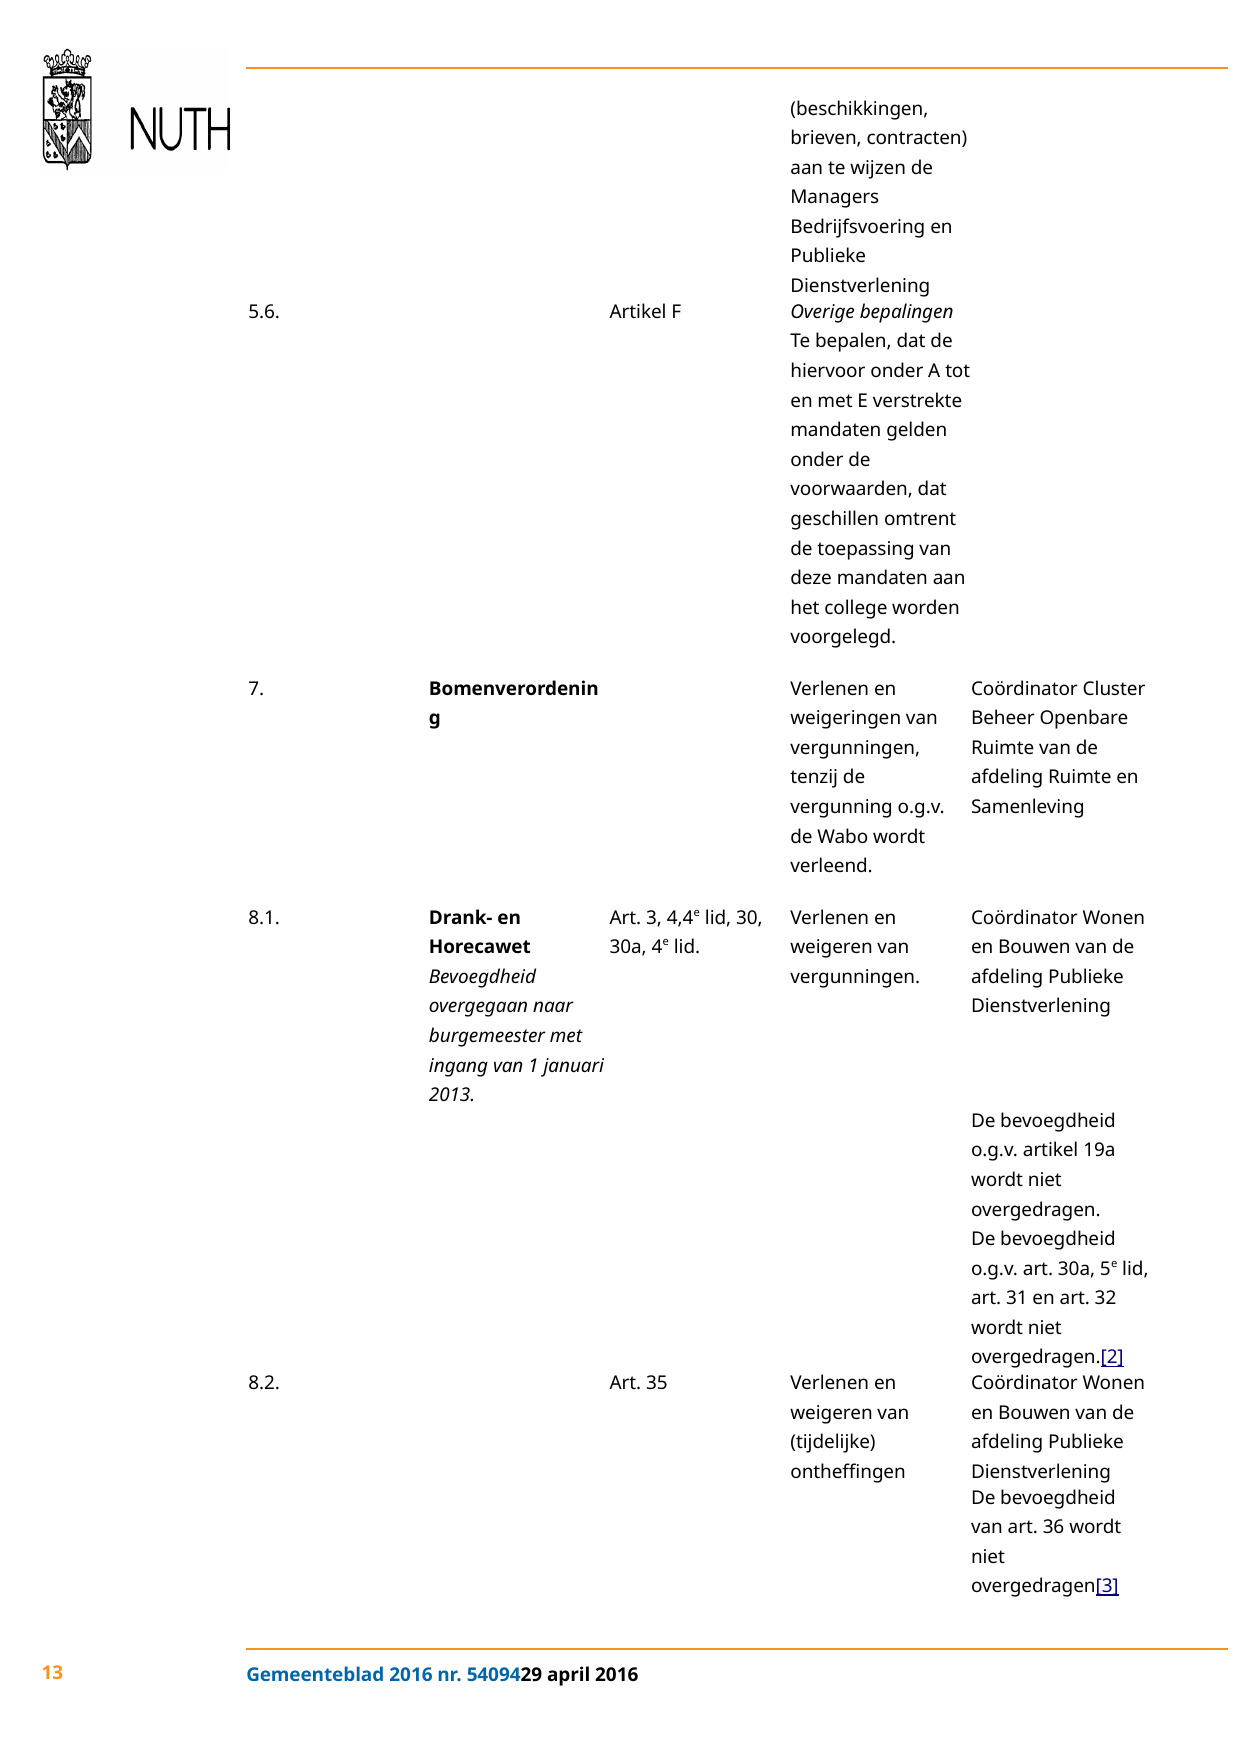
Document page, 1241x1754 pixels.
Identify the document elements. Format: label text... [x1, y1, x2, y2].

table_cell [790, 649, 971, 675]
table_cell [609, 1484, 790, 1598]
table_cell [248, 95, 429, 298]
table_cell [971, 649, 1152, 675]
table_cell Drank- en Horecawet Bevoegdheid overgegaan naar burgemeester met ingang van 1 januari 2013. [429, 904, 609, 1107]
table_cell [790, 1107, 971, 1369]
table_cell Coördinator Cluster Beheer Openbare Ruimte van de afdeling Ruimte en Samenleving [971, 675, 1152, 878]
table_cell Art. 35 [609, 1370, 790, 1484]
table_cell Verlenen en weigeren van vergunningen. [790, 904, 971, 1107]
table_cell [248, 1107, 429, 1369]
table_cell 7. [248, 675, 429, 878]
table_cell Verlenen en weigeren van (tijdelijke) ontheffingen [790, 1370, 971, 1484]
table_cell Overige bepalingen Te bepalen, dat de hiervoor onder A tot en met E verstrekte mandaten gelden onder de voorwaarden, dat geschillen omtrent de toepassing van deze mandaten aan het college worden voorgelegd. [790, 298, 971, 649]
table_cell 8.2. [248, 1370, 429, 1484]
table_cell [248, 1484, 429, 1598]
table_cell Bomenverordening [429, 675, 609, 878]
table_cell [429, 95, 609, 298]
table_cell [609, 675, 790, 878]
table_cell 5.6. [248, 298, 429, 649]
picture [41, 47, 231, 172]
table_cell [971, 878, 1152, 904]
table_cell Verlenen en weigeringen van vergunningen, tenzij de vergunning o.g.v. de Wabo wordt verleend. [790, 675, 971, 878]
table_cell [609, 649, 790, 675]
table_cell [248, 878, 429, 904]
table_cell De bevoegdheid o.g.v. artikel 19a wordt niet overgedragen. De bevoegdheid o.g.v. art. 30a, 5e lid, art. 31 en art. 32 wordt niet overgedragen.[2] [971, 1107, 1152, 1369]
table_cell [609, 878, 790, 904]
table_cell [790, 878, 971, 904]
table_cell [790, 1484, 971, 1598]
table_cell [429, 1484, 609, 1598]
table_cell Coördinator Wonen en Bouwen van de afdeling Publieke Dienstverlening [971, 904, 1152, 1107]
table_cell [429, 1370, 609, 1484]
table_cell [429, 878, 609, 904]
table_cell [609, 95, 790, 298]
table_cell [429, 649, 609, 675]
table_cell Art. 3, 4,4e lid, 30, 30a, 4e lid. [609, 904, 790, 1107]
table_cell [429, 298, 609, 649]
table_cell De bevoegdheid van art. 36 wordt niet overgedragen[3] [971, 1484, 1152, 1598]
table_cell [609, 1107, 790, 1369]
table_cell [429, 1107, 609, 1369]
table_cell Coördinator Wonen en Bouwen van de afdeling Publieke Dienstverlening [971, 1370, 1152, 1484]
table_cell Artikel F [609, 298, 790, 649]
table_cell [248, 649, 429, 675]
table_cell 8.1. [248, 904, 429, 1107]
table_cell (beschikkingen, brieven, contracten) aan te wijzen de Managers Bedrijfsvoering en Publieke Dienstverlening [790, 95, 971, 298]
